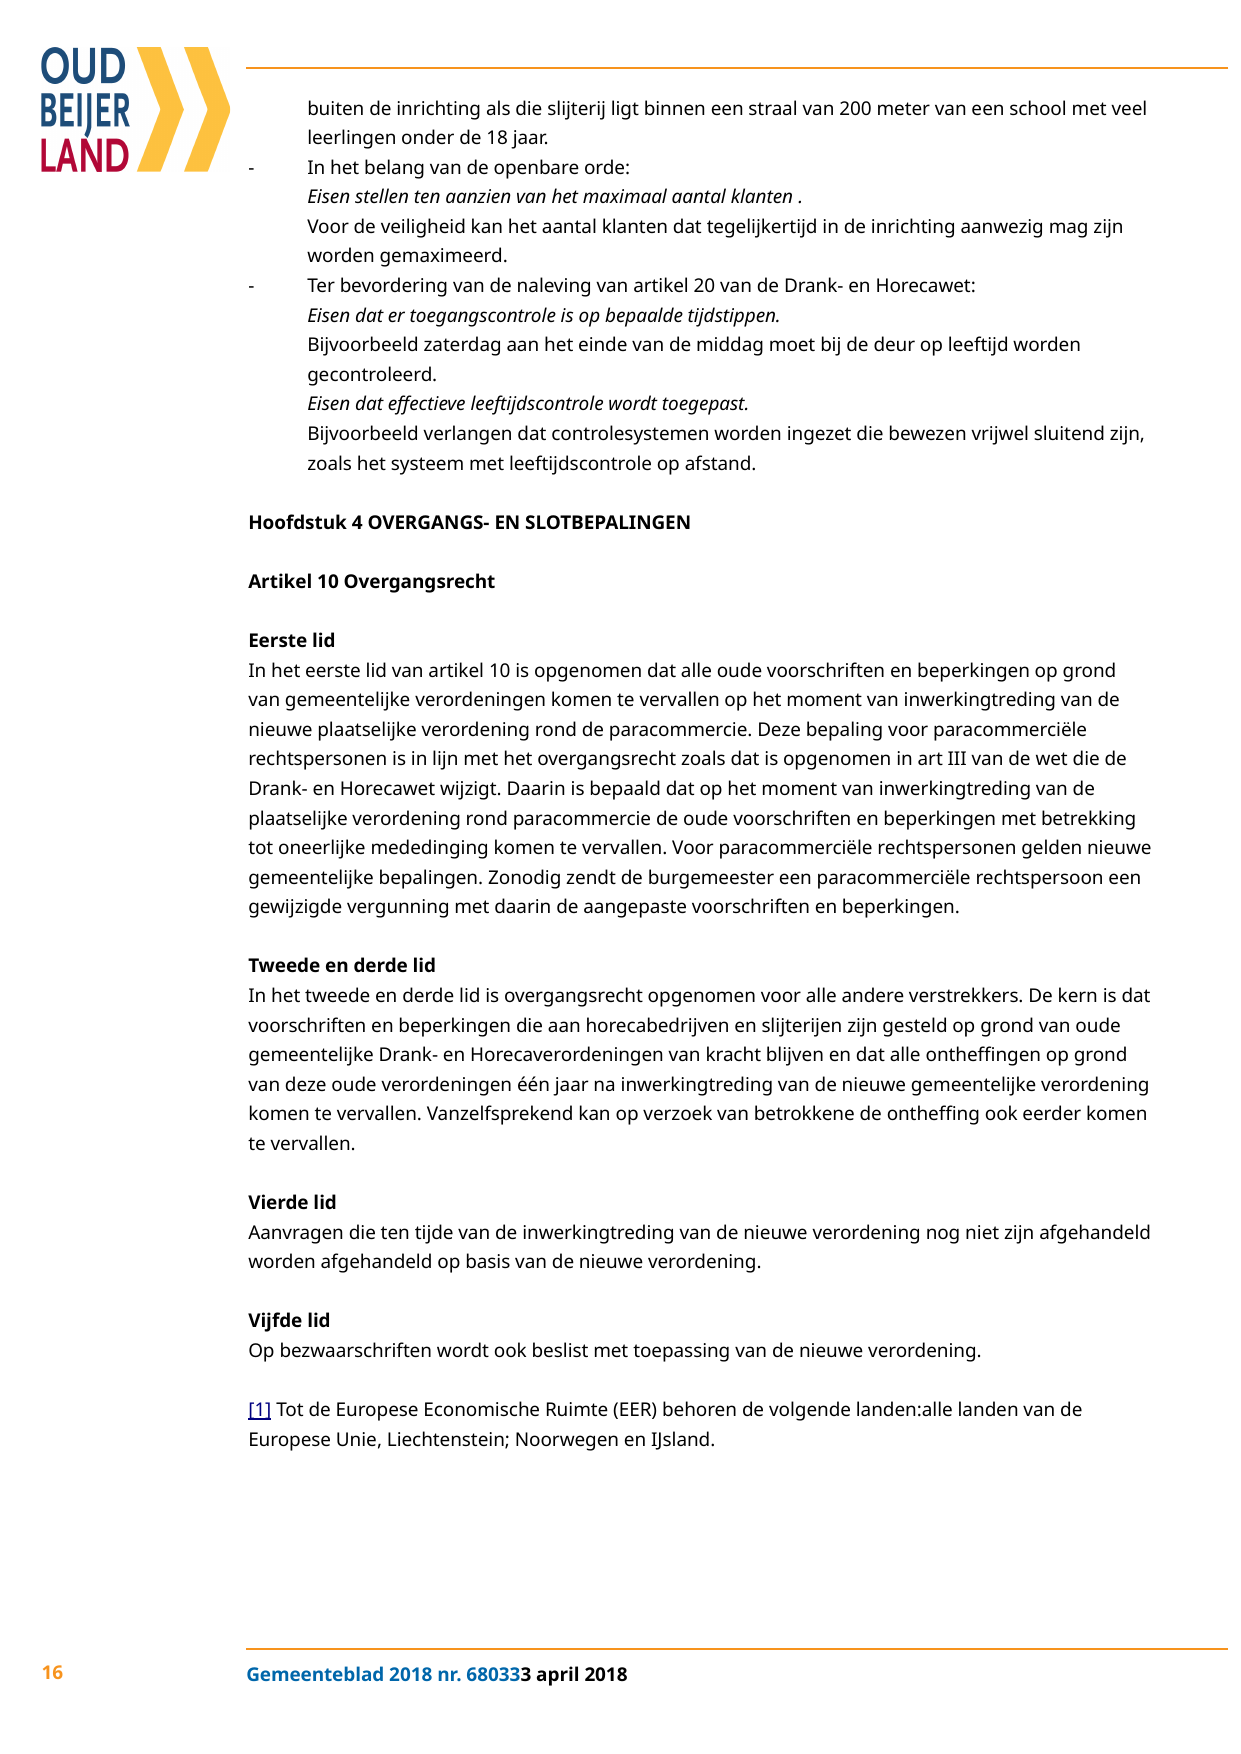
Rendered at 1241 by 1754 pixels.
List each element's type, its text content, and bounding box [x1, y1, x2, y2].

text Vijfde lid [248, 1308, 1152, 1333]
text Hoofdstuk 4 OVERGANGS- EN SLOTBEPALINGEN [248, 509, 1152, 535]
text Vierde lid [248, 1189, 1152, 1215]
text In het tweede en derde lid is overgangsrecht opgenomen voor alle andere verstrekkers. De kern is dat voorschriften en beperkingen die aan horecabedrijven en slijterijen zijn gesteld op grond van oude gemeentelijke Drank- en Horecaverordeningen van kracht blijven en dat alle ontheffingen op grond van deze oude verordeningen één jaar na inwerkingtreding van de nieuwe gemeentelijke verordening komen te vervallen. Vanzelfsprekend kan op verzoek van betrokkene de ontheffing ook eerder komen te vervallen. [248, 982, 1152, 1156]
list Bijvoorbeeld verlangen dat controlesystemen worden ingezet die bewezen vrijwel sluitend zijn, zoals het systeem met leeftijdscontrole op afstand. [248, 420, 1152, 476]
list Eisen dat effectieve leeftijdscontrole wordt toegepast. [248, 391, 1152, 416]
list In het belang van de openbare orde: [248, 154, 1152, 180]
text [1] Tot de Europese Economische Ruimte (EER) behoren de volgende landen:alle landen van de Europese Unie, Liechtenstein; Noorwegen en IJsland. [248, 1396, 1152, 1452]
text Eerste lid [248, 627, 1152, 653]
text In het eerste lid van artikel 10 is opgenomen dat alle oude voorschriften en beperkingen op grond van gemeentelijke verordeningen komen te vervallen op het moment van inwerkingtreding van de nieuwe plaatselijke verordening rond de paracommercie. Deze bepaling voor paracommerciële rechtspersonen is in lijn met het overgangsrecht zoals dat is opgenomen in art III van de wet die de Drank- en Horecawet wijzigt. Daarin is bepaald dat op het moment van inwerkingtreding van de plaatselijke verordening rond paracommercie de oude voorschriften en beperkingen met betrekking tot oneerlijke mededinging komen te vervallen. Voor paracommerciële rechtspersonen gelden nieuwe gemeentelijke bepalingen. Zonodig zendt de burgemeester een paracommerciële rechtspersoon een gewijzigde vergunning met daarin de aangepaste voorschriften en beperkingen. [248, 657, 1152, 919]
list Eisen dat er toegangscontrole is op bepaalde tijdstippen. [248, 302, 1152, 328]
list Voor de veiligheid kan het aantal klanten dat tegelijkertijd in de inrichting aanwezig mag zijn worden gemaximeerd. [248, 213, 1152, 268]
picture [41, 47, 231, 172]
list buiten de inrichting als die slijterij ligt binnen een straal van 200 meter van een school met veel leerlingen onder de 18 jaar. [248, 95, 1152, 150]
text Tweede en derde lid [248, 953, 1152, 978]
text Op bezwaarschriften wordt ook beslist met toepassing van de nieuwe verordening. [248, 1337, 1152, 1363]
list Eisen stellen ten aanzien van het maximaal aantal klanten . [248, 183, 1152, 209]
list Bijvoorbeeld zaterdag aan het einde van de middag moet bij de deur op leeftijd worden gecontroleerd. [248, 331, 1152, 387]
list Ter bevordering van de naleving van artikel 20 van de Drank- en Horecawet: [248, 272, 1152, 298]
text Artikel 10 Overgangsrecht [248, 568, 1152, 594]
text Aanvragen die ten tijde van de inwerkingtreding van de nieuwe verordening nog niet zijn afgehandeld worden afgehandeld op basis van de nieuwe verordening. [248, 1219, 1152, 1274]
